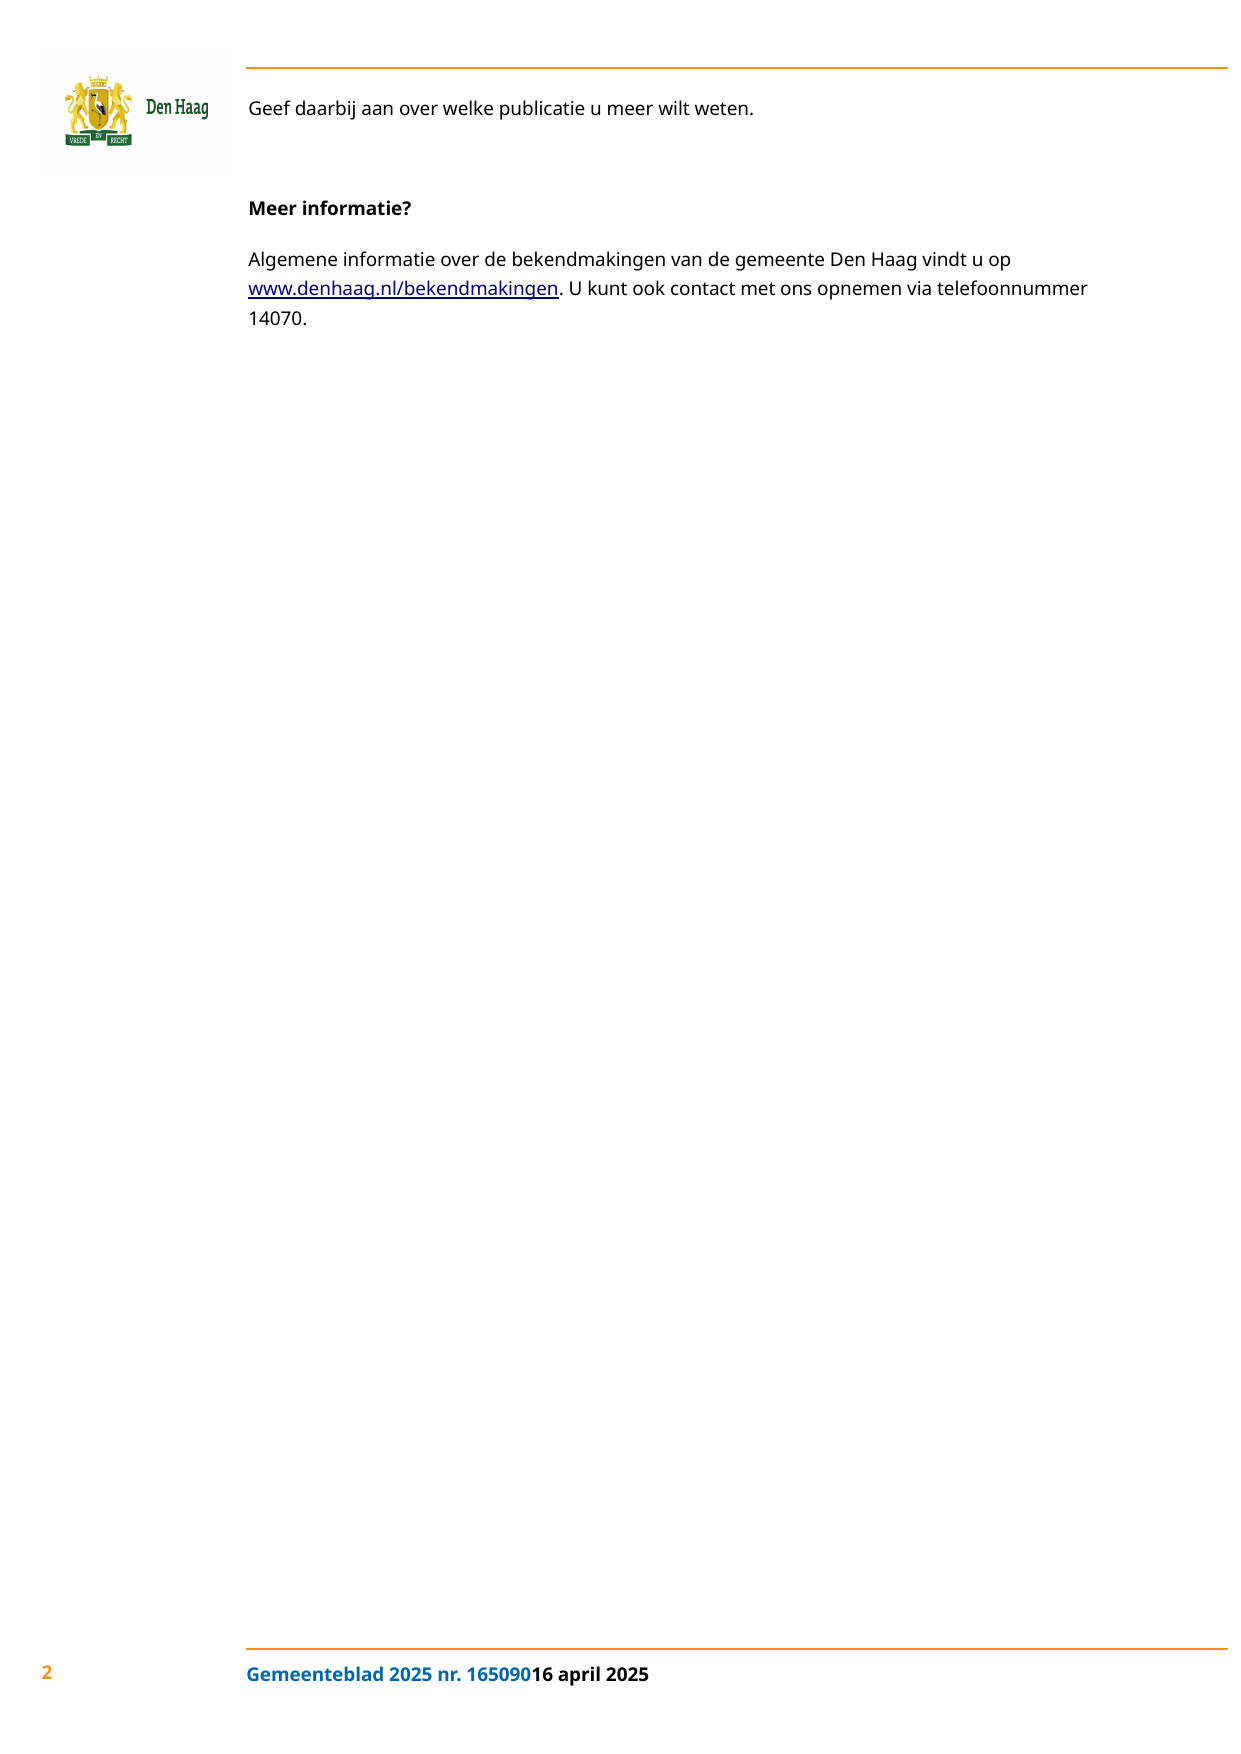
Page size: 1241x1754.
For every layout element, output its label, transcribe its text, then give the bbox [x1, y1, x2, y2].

text Geef daarbij aan over welke publicatie u meer wilt weten. [248, 95, 1152, 121]
text Algemene informatie over de bekendmakingen van de gemeente Den Haag vindt u op www.denhaag.nl/bekendmakingen. U kunt ook contact met ons opnemen via telefoonnummer 14070. [248, 246, 1152, 331]
text Meer informatie? [248, 196, 1152, 221]
picture [41, 47, 231, 172]
